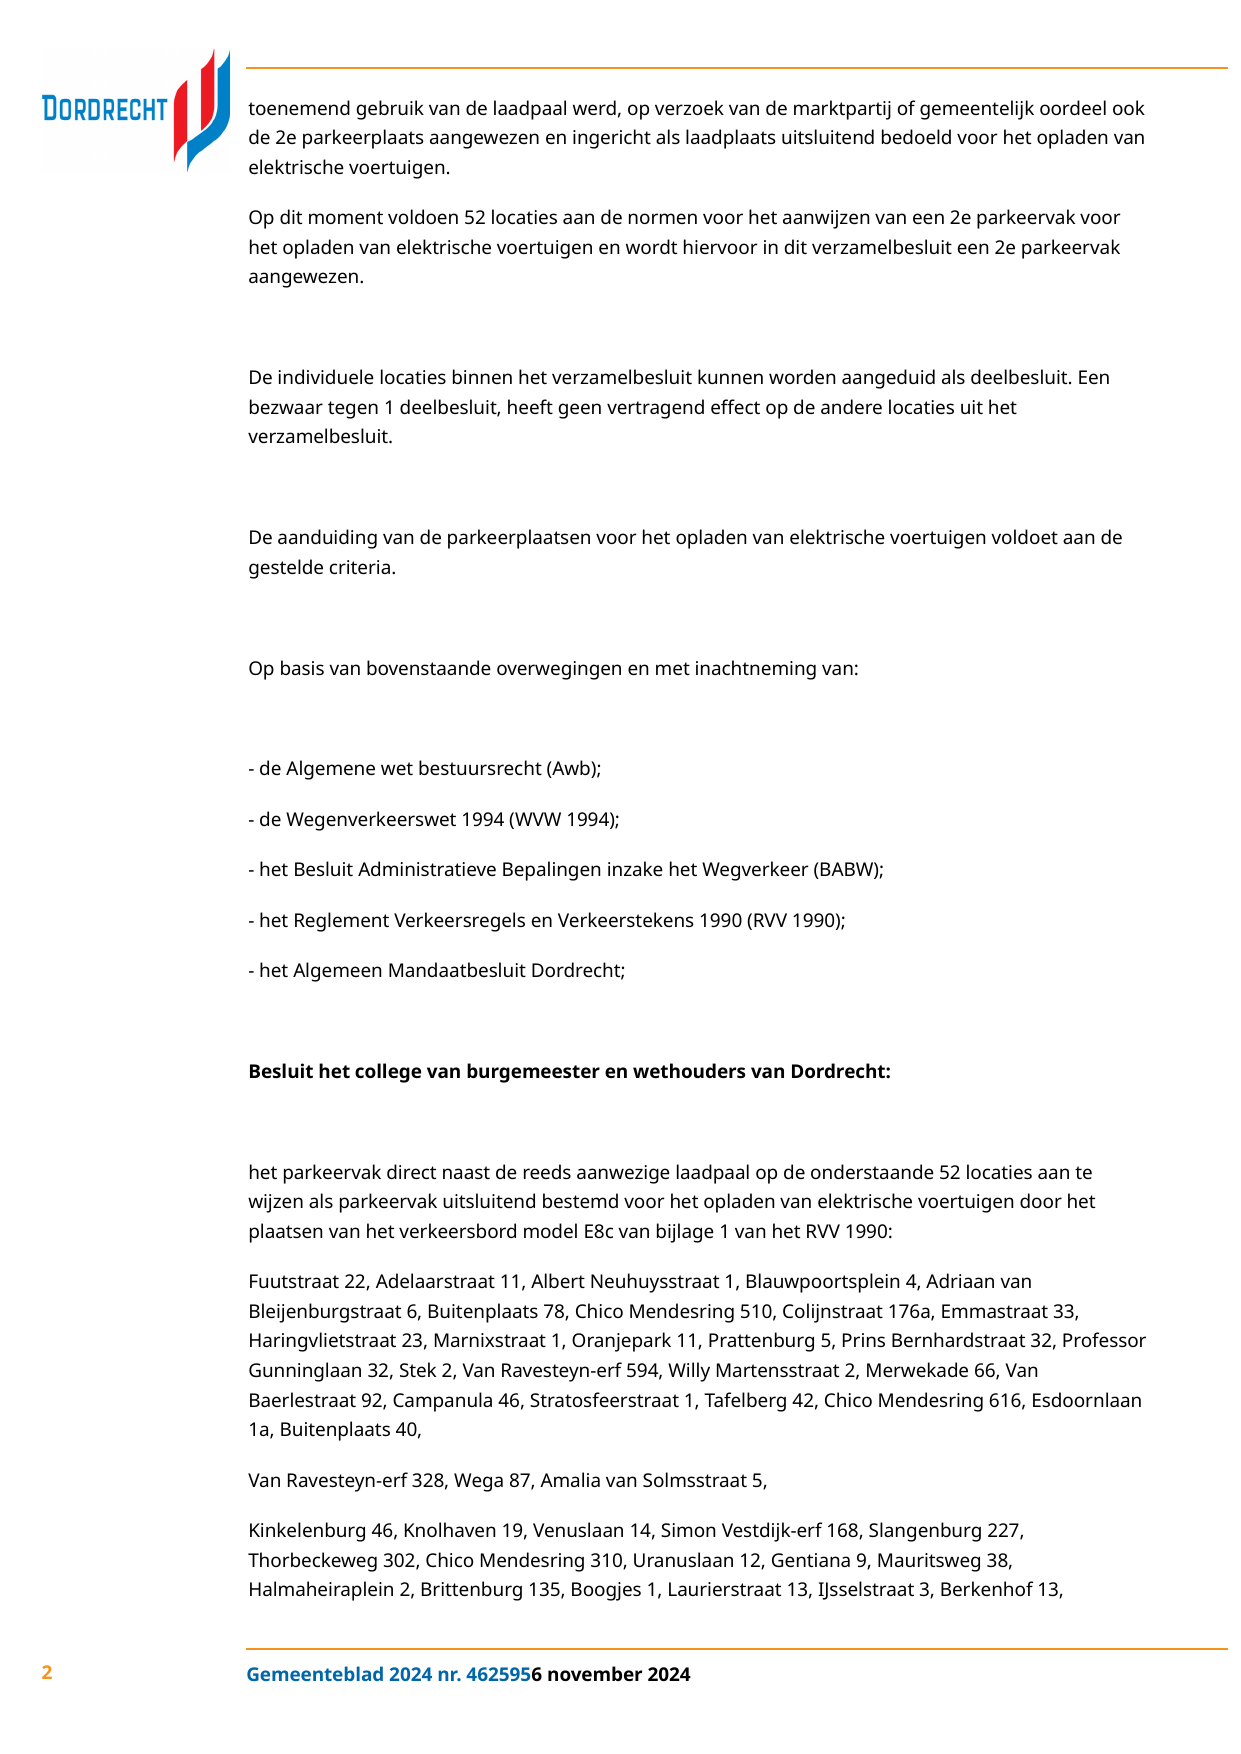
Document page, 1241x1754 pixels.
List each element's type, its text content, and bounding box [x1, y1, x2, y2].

text het parkeervak direct naast de reeds aanwezige laadpaal op de onderstaande 52 locaties aan te wijzen als parkeervak uitsluitend bestemd voor het opladen van elektrische voertuigen door het plaatsen van het verkeersbord model E8c van bijlage 1 van het RVV 1990: [248, 1159, 1152, 1244]
text Fuutstraat 22, Adelaarstraat 11, Albert Neuhuysstraat 1, Blauwpoortsplein 4, Adriaan van Bleijenburgstraat 6, Buitenplaats 78, Chico Mendesring 510, Colijnstraat 176a, Emmastraat 33, Haringvlietstraat 23, Marnixstraat 1, Oranjepark 11, Prattenburg 5, Prins Bernhardstraat 32, Professor Gunninglaan 32, Stek 2, Van Ravesteyn-erf 594, Willy Martensstraat 2, Merwekade 66, Van Baerlestraat 92, Campanula 46, Stratosfeerstraat 1, Tafelberg 42, Chico Mendesring 616, Esdoornlaan 1a, Buitenplaats 40, [248, 1268, 1152, 1442]
text - het Reglement Verkeersregels en Verkeerstekens 1990 (RVV 1990); [248, 907, 1152, 933]
text toenemend gebruik van de laadpaal werd, op verzoek van de marktpartij of gemeentelijk oordeel ook de 2e parkeerplaats aangewezen en ingericht als laadplaats uitsluitend bedoeld voor het opladen van elektrische voertuigen. [248, 95, 1152, 180]
text - de Wegenverkeerswet 1994 (WVW 1994); [248, 806, 1152, 832]
text - het Besluit Administratieve Bepalingen inzake het Wegverkeer (BABW); [248, 856, 1152, 882]
text - het Algemeen Mandaatbesluit Dordrecht; [248, 957, 1152, 983]
text Kinkelenburg 46, Knolhaven 19, Venuslaan 14, Simon Vestdijk-erf 168, Slangenburg 227, Thorbeckeweg 302, Chico Mendesring 310, Uranuslaan 12, Gentiana 9, Mauritsweg 38, Halmaheiraplein 2, Brittenburg 135, Boogjes 1, Laurierstraat 13, IJsselstraat 3, Berkenhof 13, [248, 1517, 1152, 1602]
text Op dit moment voldoen 52 locaties aan de normen voor het aanwijzen van een 2e parkeervak voor het opladen van elektrische voertuigen en wordt hiervoor in dit verzamelbesluit een 2e parkeervak aangewezen. [248, 204, 1152, 289]
text Van Ravesteyn-erf 328, Wega 87, Amalia van Solmsstraat 5, [248, 1467, 1152, 1493]
text Op basis van bovenstaande overwegingen en met inachtneming van: [248, 655, 1152, 681]
text Besluit het college van burgemeester en wethouders van Dordrecht: [248, 1058, 1152, 1084]
text - de Algemene wet bestuursrecht (Awb); [248, 756, 1152, 781]
picture [41, 47, 231, 172]
text De individuele locaties binnen het verzamelbesluit kunnen worden aangeduid als deelbesluit. Een bezwaar tegen 1 deelbesluit, heeft geen vertragend effect op de andere locaties uit het verzamelbesluit. [248, 364, 1152, 449]
text De aanduiding van de parkeerplaatsen voor het opladen van elektrische voertuigen voldoet aan de gestelde criteria. [248, 524, 1152, 580]
